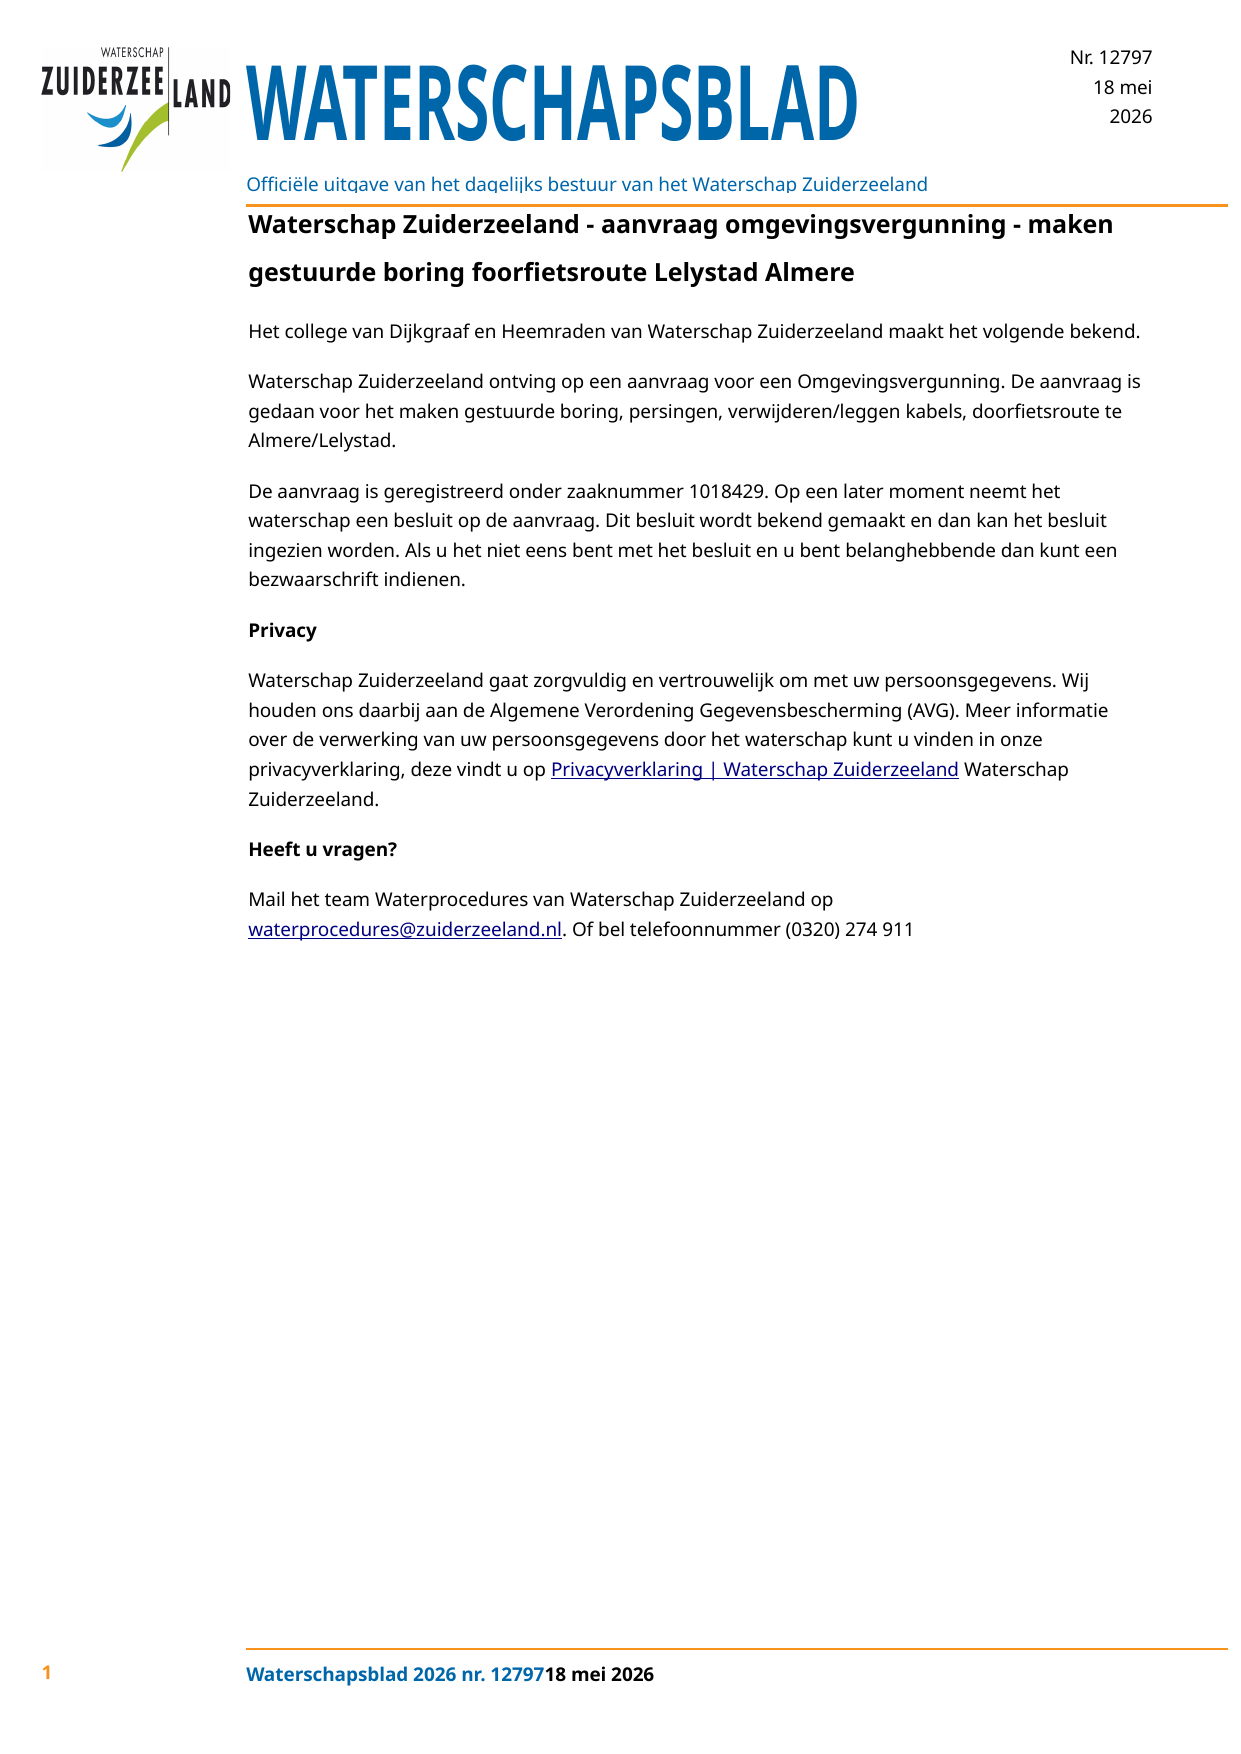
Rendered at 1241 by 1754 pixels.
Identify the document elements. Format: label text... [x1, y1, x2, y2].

text Waterschap Zuiderzeeland - aanvraag omgevingsvergunning - maken gestuurde boring foorfietsroute Lelystad Almere [248, 207, 1152, 288]
text Het college van Dijkgraaf en Heemraden van Waterschap Zuiderzeeland maakt het volgende bekend. [248, 318, 1152, 344]
picture [41, 47, 231, 172]
text Mail het team Waterprocedures van Waterschap Zuiderzeeland op waterprocedures@zuiderzeeland.nl. Of bel telefoonnummer (0320) 274 911 [248, 887, 1152, 942]
text Privacy [248, 617, 1152, 643]
text Waterschap Zuiderzeeland gaat zorgvuldig en vertrouwelijk om met uw persoonsgegevens. Wij houden ons daarbij aan de Algemene Verordening Gegevensbescherming (AVG). Meer informatie over de verwerking van uw persoonsgegevens door het waterschap kunt u vinden in onze privacyverklaring, deze vindt u op Privacyverklaring | Waterschap Zuiderzeeland Waterschap Zuiderzeeland. [248, 667, 1152, 812]
text Waterschap Zuiderzeeland ontving op een aanvraag voor een Omgevingsvergunning. De aanvraag is gedaan voor het maken gestuurde boring, persingen, verwijderen/leggen kabels, doorfietsroute te Almere/Lelystad. [248, 368, 1152, 453]
text Heeft u vragen? [248, 836, 1152, 862]
text De aanvraag is geregistreerd onder zaaknummer 1018429. Op een later moment neemt het waterschap een besluit op de aanvraag. Dit besluit wordt bekend gemaakt en dan kan het besluit ingezien worden. Als u het niet eens bent met het besluit en u bent belanghebbende dan kunt een bezwaarschrift indienen. [248, 478, 1152, 592]
